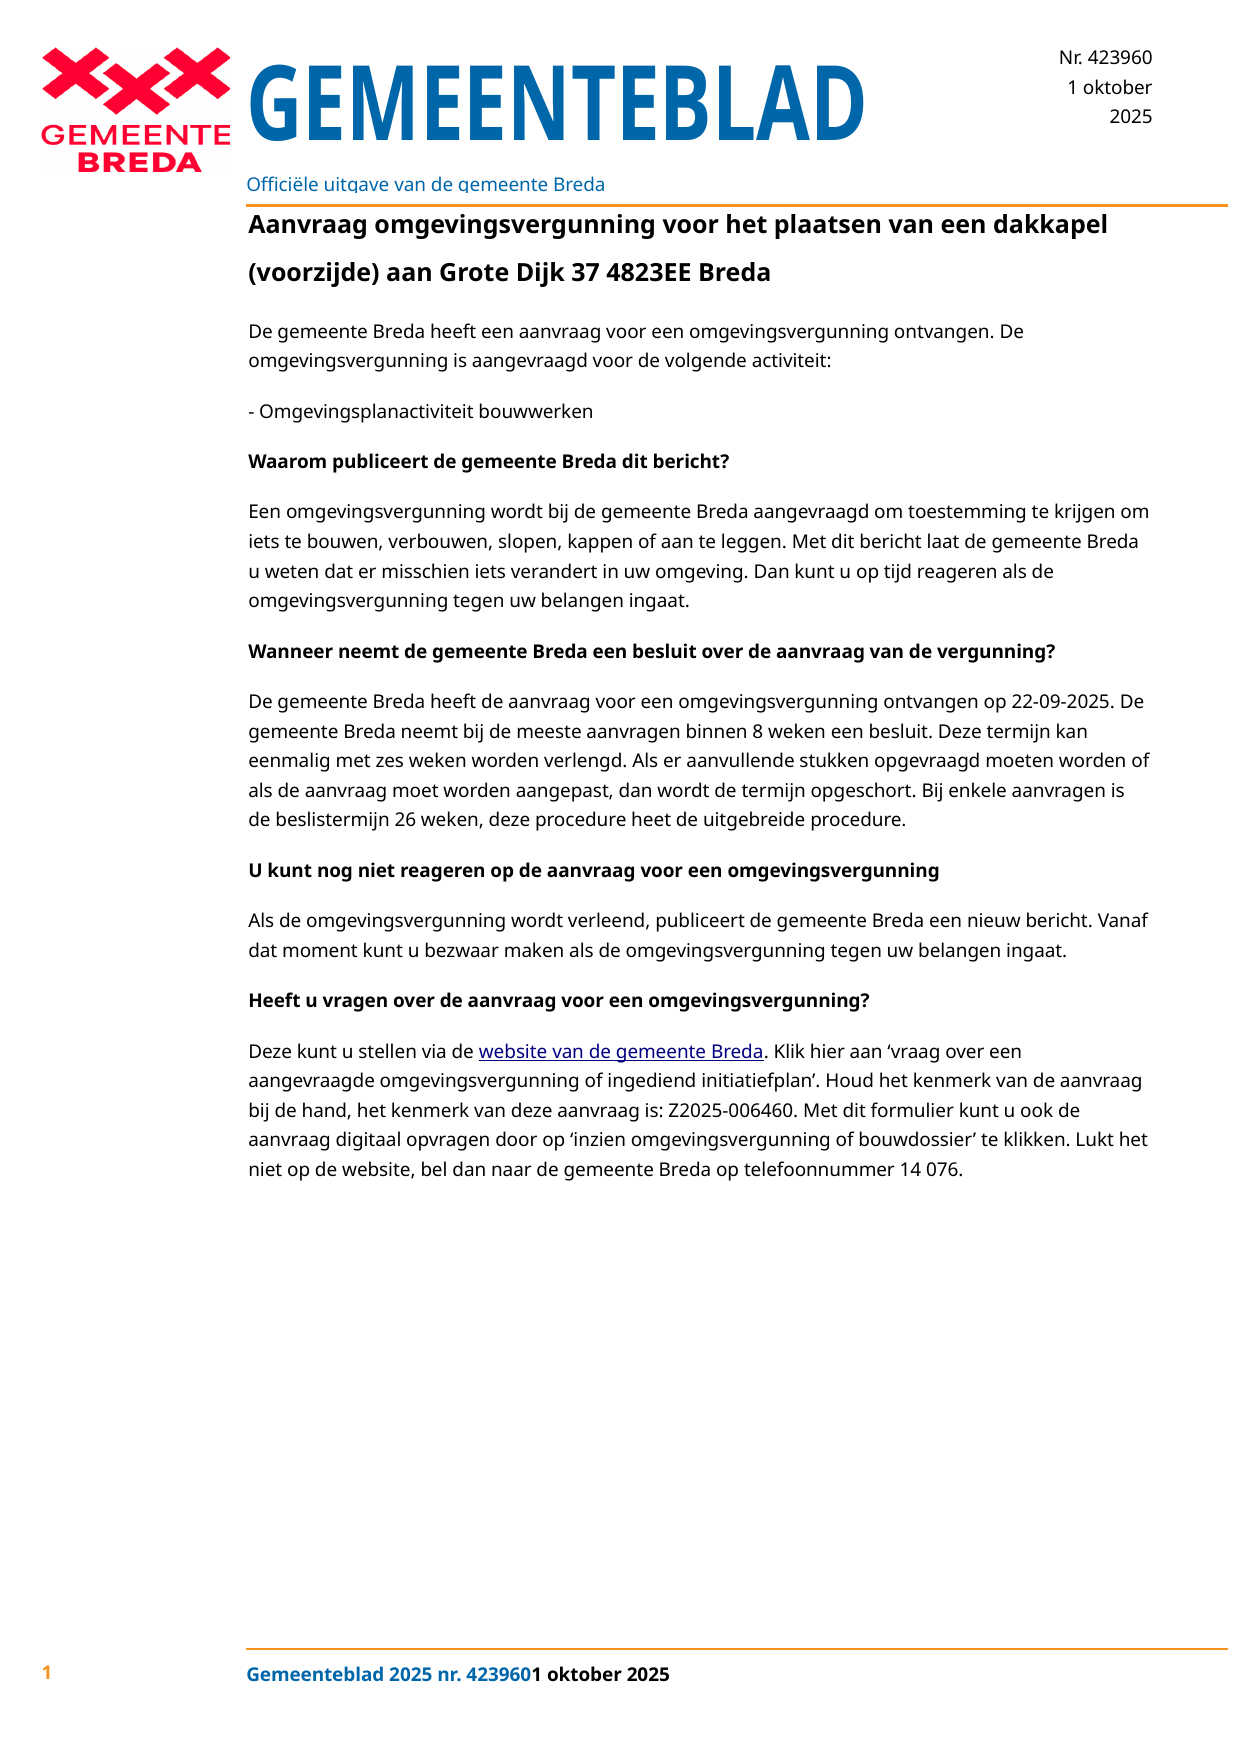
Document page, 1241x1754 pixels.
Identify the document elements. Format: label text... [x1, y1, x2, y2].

text Wanneer neemt de gemeente Breda een besluit over de aanvraag van de vergunning? [248, 638, 1152, 664]
text Aanvraag omgevingsvergunning voor het plaatsen van een dakkapel (voorzijde) aan Grote Dijk 37 4823EE Breda [248, 207, 1152, 288]
text Waarom publiceert de gemeente Breda dit bericht? [248, 448, 1152, 474]
picture [41, 47, 231, 172]
text Deze kunt u stellen via de website van de gemeente Breda. Klik hier aan ‘vraag over een aangevraagde omgevingsvergunning of ingediend initiatiefplan’. Houd het kenmerk van de aanvraag bij de hand, het kenmerk van deze aanvraag is: Z2025-006460. Met dit formulier kunt u ook de aanvraag digitaal opvragen door op ‘inzien omgevingsvergunning of bouwdossier’ te klikken. Lukt het niet op de website, bel dan naar de gemeente Breda op telefoonnummer 14 076. [248, 1038, 1152, 1182]
text Heeft u vragen over de aanvraag voor een omgevingsvergunning? [248, 987, 1152, 1013]
text - Omgevingsplanactiviteit bouwwerken [248, 398, 1152, 424]
text Een omgevingsvergunning wordt bij de gemeente Breda aangevraagd om toestemming te krijgen om iets te bouwen, verbouwen, slopen, kappen of aan te leggen. Met dit bericht laat de gemeente Breda u weten dat er misschien iets verandert in uw omgeving. Dan kunt u op tijd reageren als de omgevingsvergunning tegen uw belangen ingaat. [248, 499, 1152, 613]
text U kunt nog niet reageren op de aanvraag voor een omgevingsvergunning [248, 857, 1152, 883]
text De gemeente Breda heeft een aanvraag voor een omgevingsvergunning ontvangen. De omgevingsvergunning is aangevraagd voor de volgende activiteit: [248, 318, 1152, 373]
text De gemeente Breda heeft de aanvraag voor een omgevingsvergunning ontvangen op 22-09-2025. De gemeente Breda neemt bij de meeste aanvragen binnen 8 weken een besluit. Deze termijn kan eenmalig met zes weken worden verlengd. Als er aanvullende stukken opgevraagd moeten worden of als de aanvraag moet worden aangepast, dan wordt de termijn opgeschort. Bij enkele aanvragen is de beslistermijn 26 weken, deze procedure heet de uitgebreide procedure. [248, 688, 1152, 832]
text Als de omgevingsvergunning wordt verleend, publiceert de gemeente Breda een nieuw bericht. Vanaf dat moment kunt u bezwaar maken als de omgevingsvergunning tegen uw belangen ingaat. [248, 907, 1152, 963]
